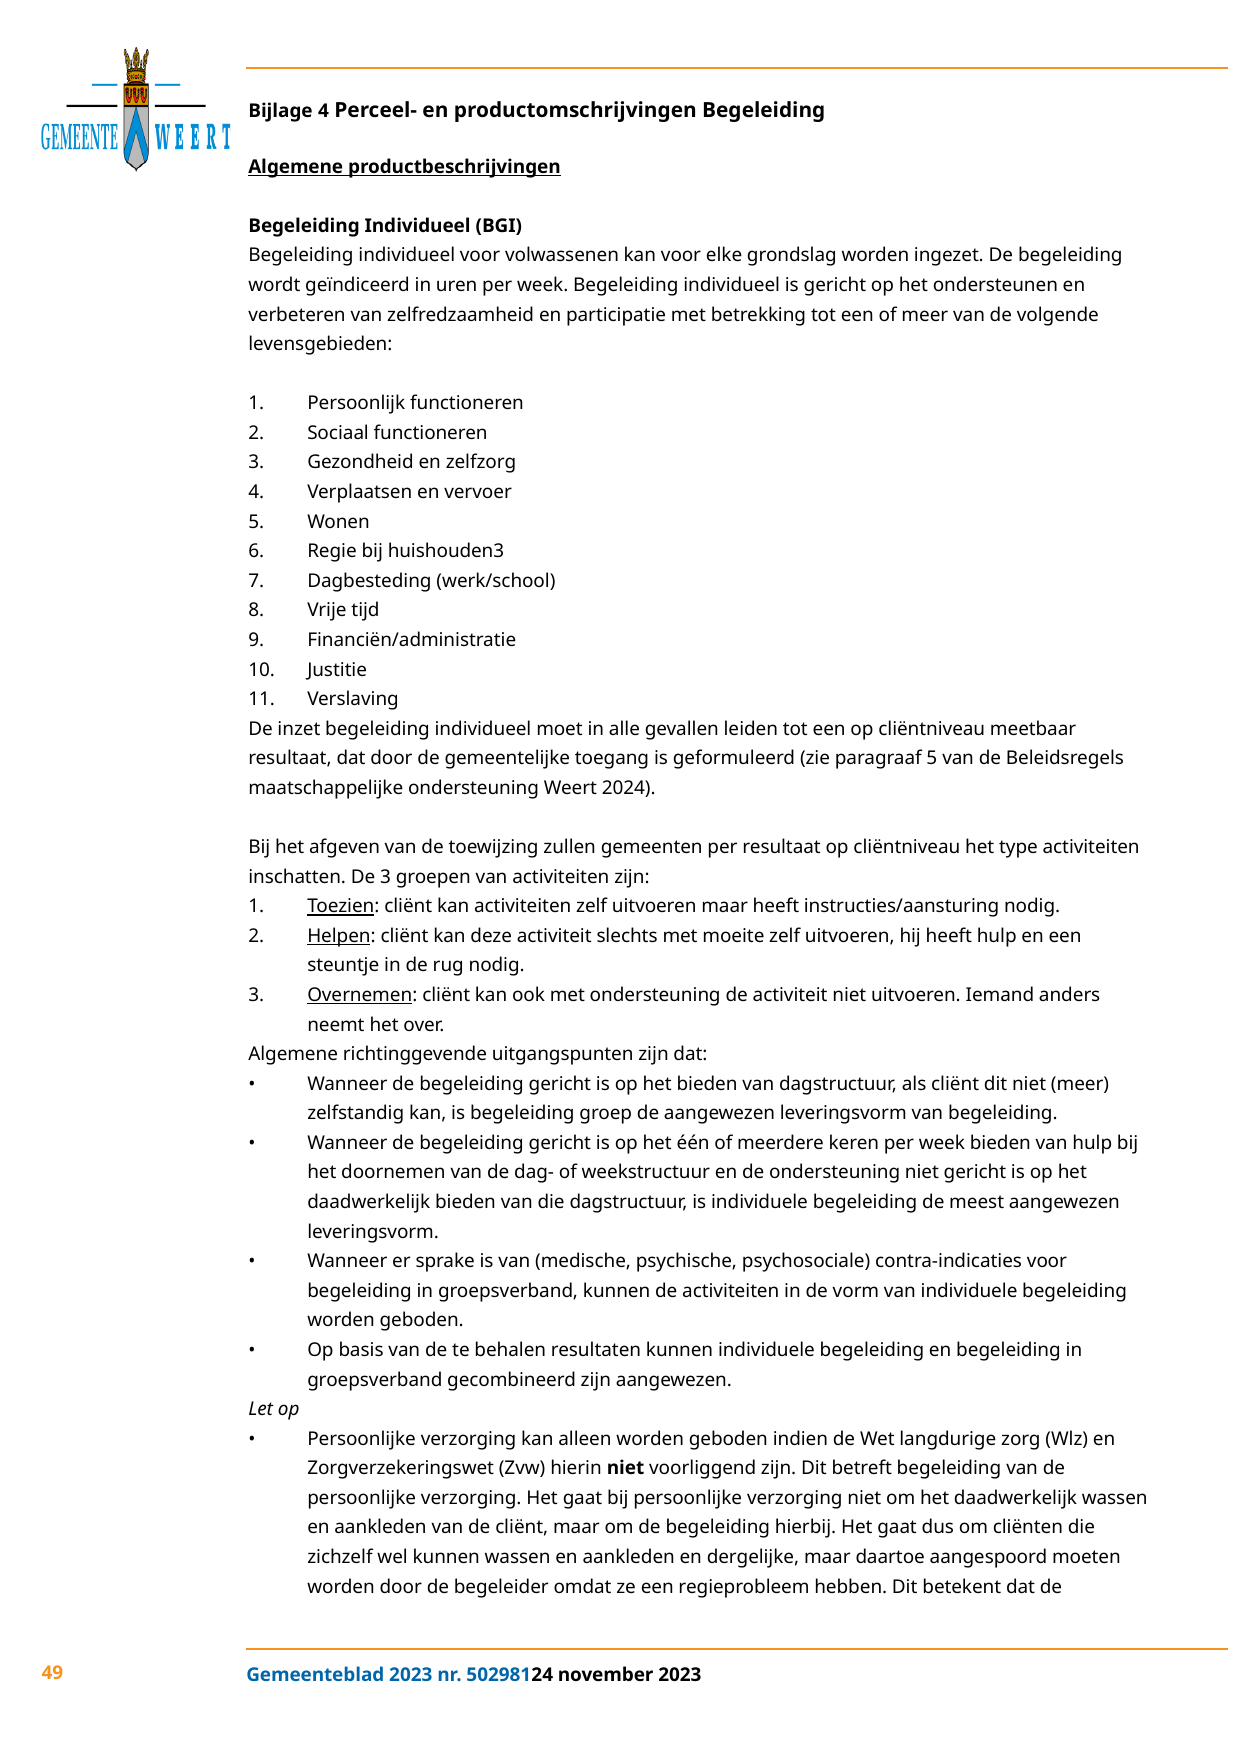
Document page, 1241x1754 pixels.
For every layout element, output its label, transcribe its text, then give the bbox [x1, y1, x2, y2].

list Sociaal functioneren [248, 419, 1152, 445]
text De inzet begeleiding individueel moet in alle gevallen leiden tot een op cliëntniveau meetbaar resultaat, dat door de gemeentelijke toegang is geformuleerd (zie paragraaf 5 van de Beleidsregels maatschappelijke ondersteuning Weert 2024). [248, 715, 1152, 800]
list Wonen [248, 508, 1152, 534]
list Wanneer de begeleiding gericht is op het één of meerdere keren per week bieden van hulp bij het doornemen van de dag- of weekstructuur en de ondersteuning niet gericht is op het daadwerkelijk bieden van die dagstructuur, is individuele begeleiding de meest aangewezen leveringsvorm. [248, 1129, 1152, 1244]
list Toezien: cliënt kan activiteiten zelf uitvoeren maar heeft instructies/aansturing nodig. [248, 892, 1152, 918]
list Justitie [248, 656, 1152, 682]
list Wanneer er sprake is van (medische, psychische, psychosociale) contra-indicaties voor begeleiding in groepsverband, kunnen de activiteiten in de vorm van individuele begeleiding worden geboden. [248, 1247, 1152, 1332]
list Persoonlijke verzorging kan alleen worden geboden indien de Wet langdurige zorg (Wlz) en Zorgverzekeringswet (Zvw) hierin niet voorliggend zijn. Dit betreft begeleiding van de persoonlijke verzorging. Het gaat bij persoonlijke verzorging niet om het daadwerkelijk wassen en aankleden van de cliënt, maar om de begeleiding hierbij. Het gaat dus om cliënten die zichzelf wel kunnen wassen en aankleden en dergelijke, maar daartoe aangespoord moeten worden door de begeleider omdat ze een regieprobleem hebben. Dit betekent dat de [248, 1425, 1152, 1599]
text Begeleiding Individueel (BGI) [248, 212, 1152, 238]
text Bij het afgeven van de toewijzing zullen gemeenten per resultaat op cliëntniveau het type activiteiten inschatten. De 3 groepen van activiteiten zijn: [248, 833, 1152, 889]
list Helpen: cliënt kan deze activiteit slechts met moeite zelf uitvoeren, hij heeft hulp en een steuntje in de rug nodig. [248, 922, 1152, 977]
text Bijlage 4 Perceel- en productomschrijvingen Begeleiding [248, 95, 1152, 123]
text Begeleiding individueel voor volwassenen kan voor elke grondslag worden ingezet. De begeleiding wordt geïndiceerd in uren per week. Begeleiding individueel is gericht op het ondersteunen en verbeteren van zelfredzaamheid en participatie met betrekking tot een of meer van de volgende levensgebieden: [248, 242, 1152, 356]
list Gezondheid en zelfzorg [248, 449, 1152, 474]
text Let op [248, 1395, 1152, 1421]
list Wanneer de begeleiding gericht is op het bieden van dagstructuur, als cliënt dit niet (meer) zelfstandig kan, is begeleiding groep de aangewezen leveringsvorm van begeleiding. [248, 1070, 1152, 1125]
list Verplaatsen en vervoer [248, 478, 1152, 504]
list Persoonlijk functioneren [248, 389, 1152, 415]
list Overnemen: cliënt kan ook met ondersteuning de activiteit niet uitvoeren. Iemand anders neemt het over. [248, 981, 1152, 1037]
list Regie bij huishouden3 [248, 537, 1152, 563]
list Verslaving [248, 685, 1152, 711]
text Algemene richtinggevende uitgangspunten zijn dat: [248, 1040, 1152, 1066]
picture [41, 47, 231, 172]
text Algemene productbeschrijvingen [248, 153, 1152, 179]
list Financiën/administratie [248, 626, 1152, 652]
list Dagbesteding (werk/school) [248, 567, 1152, 593]
list Vrije tijd [248, 597, 1152, 622]
list Op basis van de te behalen resultaten kunnen individuele begeleiding en begeleiding in groepsverband gecombineerd zijn aangewezen. [248, 1336, 1152, 1392]
